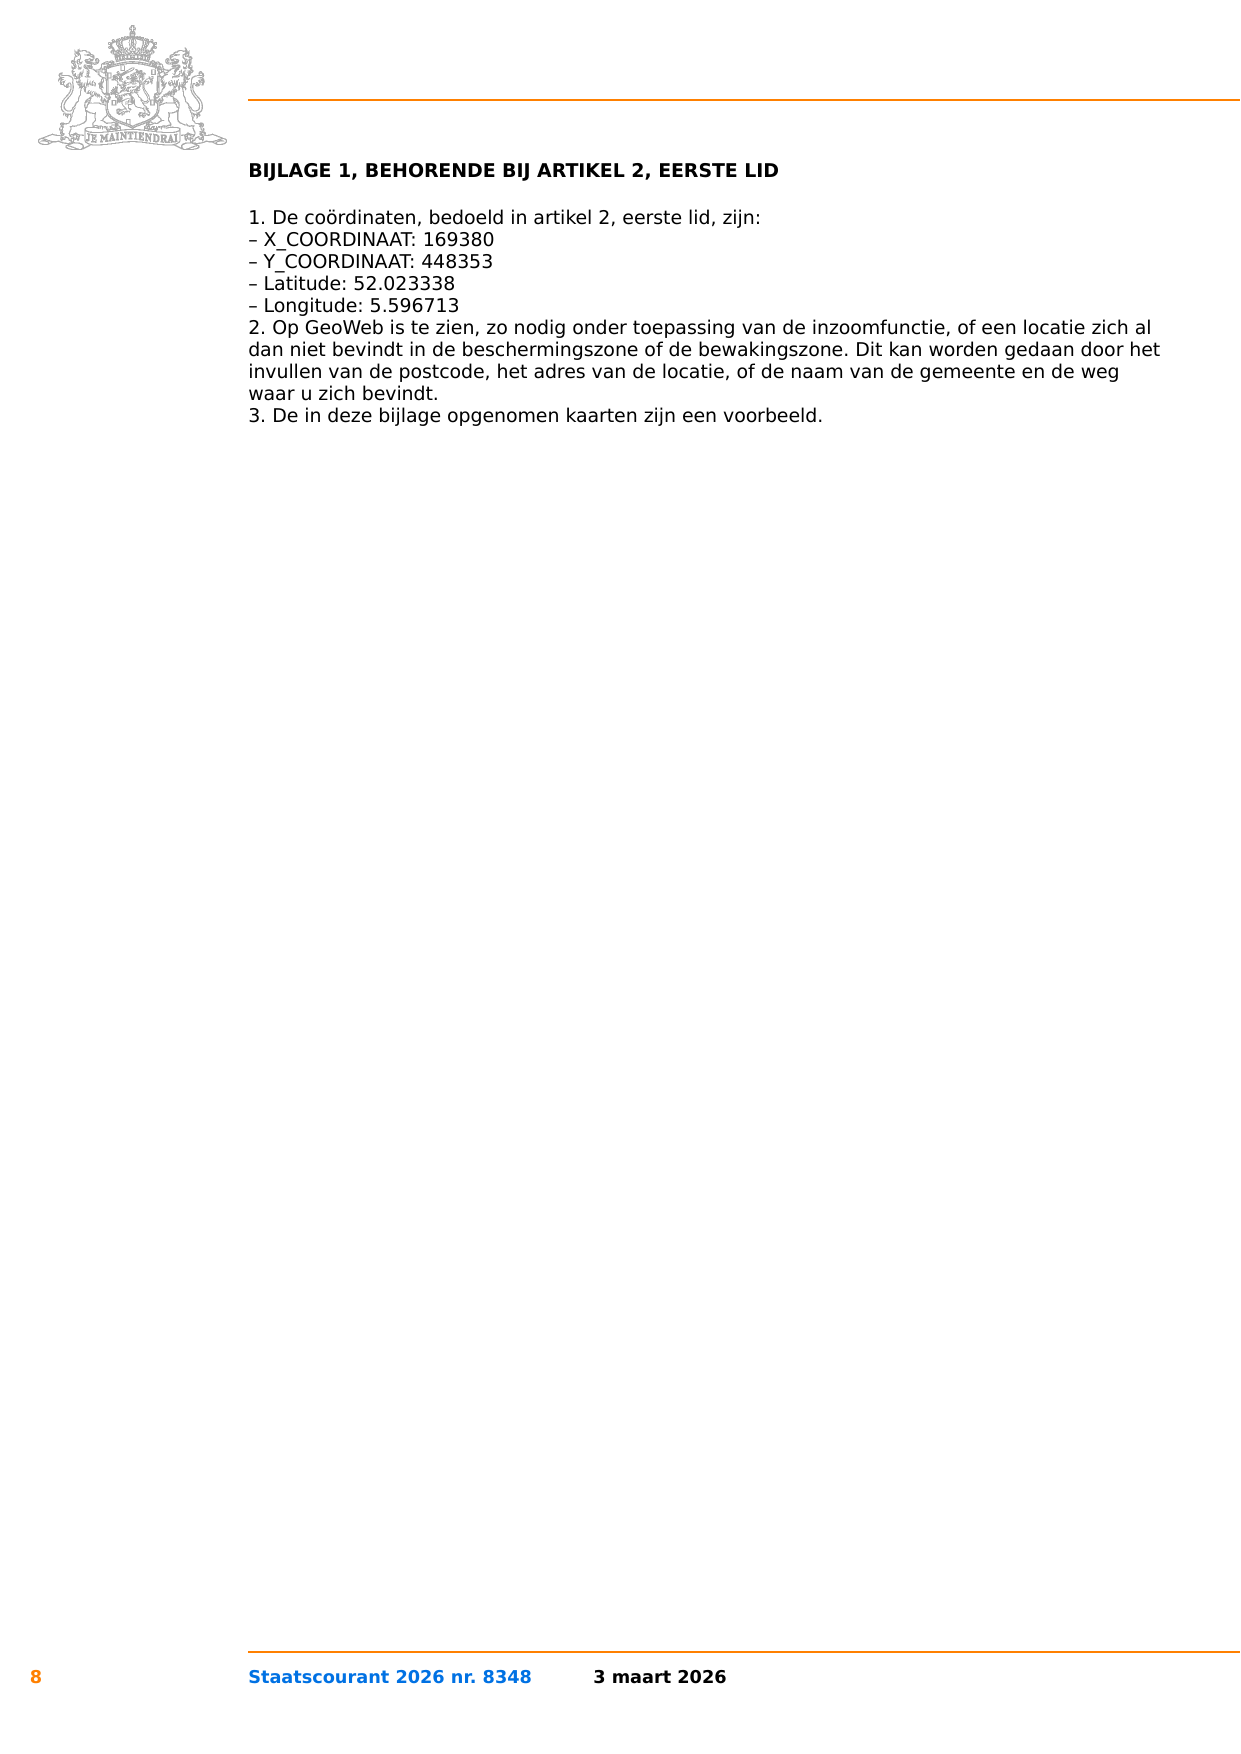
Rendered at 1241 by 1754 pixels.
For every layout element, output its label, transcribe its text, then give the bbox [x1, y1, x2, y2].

text – X_COORDINAAT: 169380 [248, 229, 1163, 251]
text 2. Op GeoWeb is te zien, zo nodig onder toepassing van de inzoomfunctie, of een locatie zich al dan niet bevindt in de beschermingszone of de bewakingszone. Dit kan worden gedaan door het invullen van de postcode, het adres van de locatie, of de naam van de gemeente en de weg waar u zich bevindt. [248, 317, 1163, 405]
text – Y_COORDINAAT: 448353 [248, 251, 1163, 273]
picture [38, 25, 227, 150]
text 1. De coördinaten, bedoeld in artikel 2, eerste lid, zijn: [248, 207, 1163, 229]
subtitle BIJLAGE 1, BEHORENDE BIJ ARTIKEL 2, EERSTE LID [248, 160, 1163, 182]
text – Longitude: 5.596713 [248, 295, 1163, 317]
text 3. De in deze bijlage opgenomen kaarten zijn een voorbeeld. [248, 405, 1163, 427]
text – Latitude: 52.023338 [248, 273, 1163, 295]
